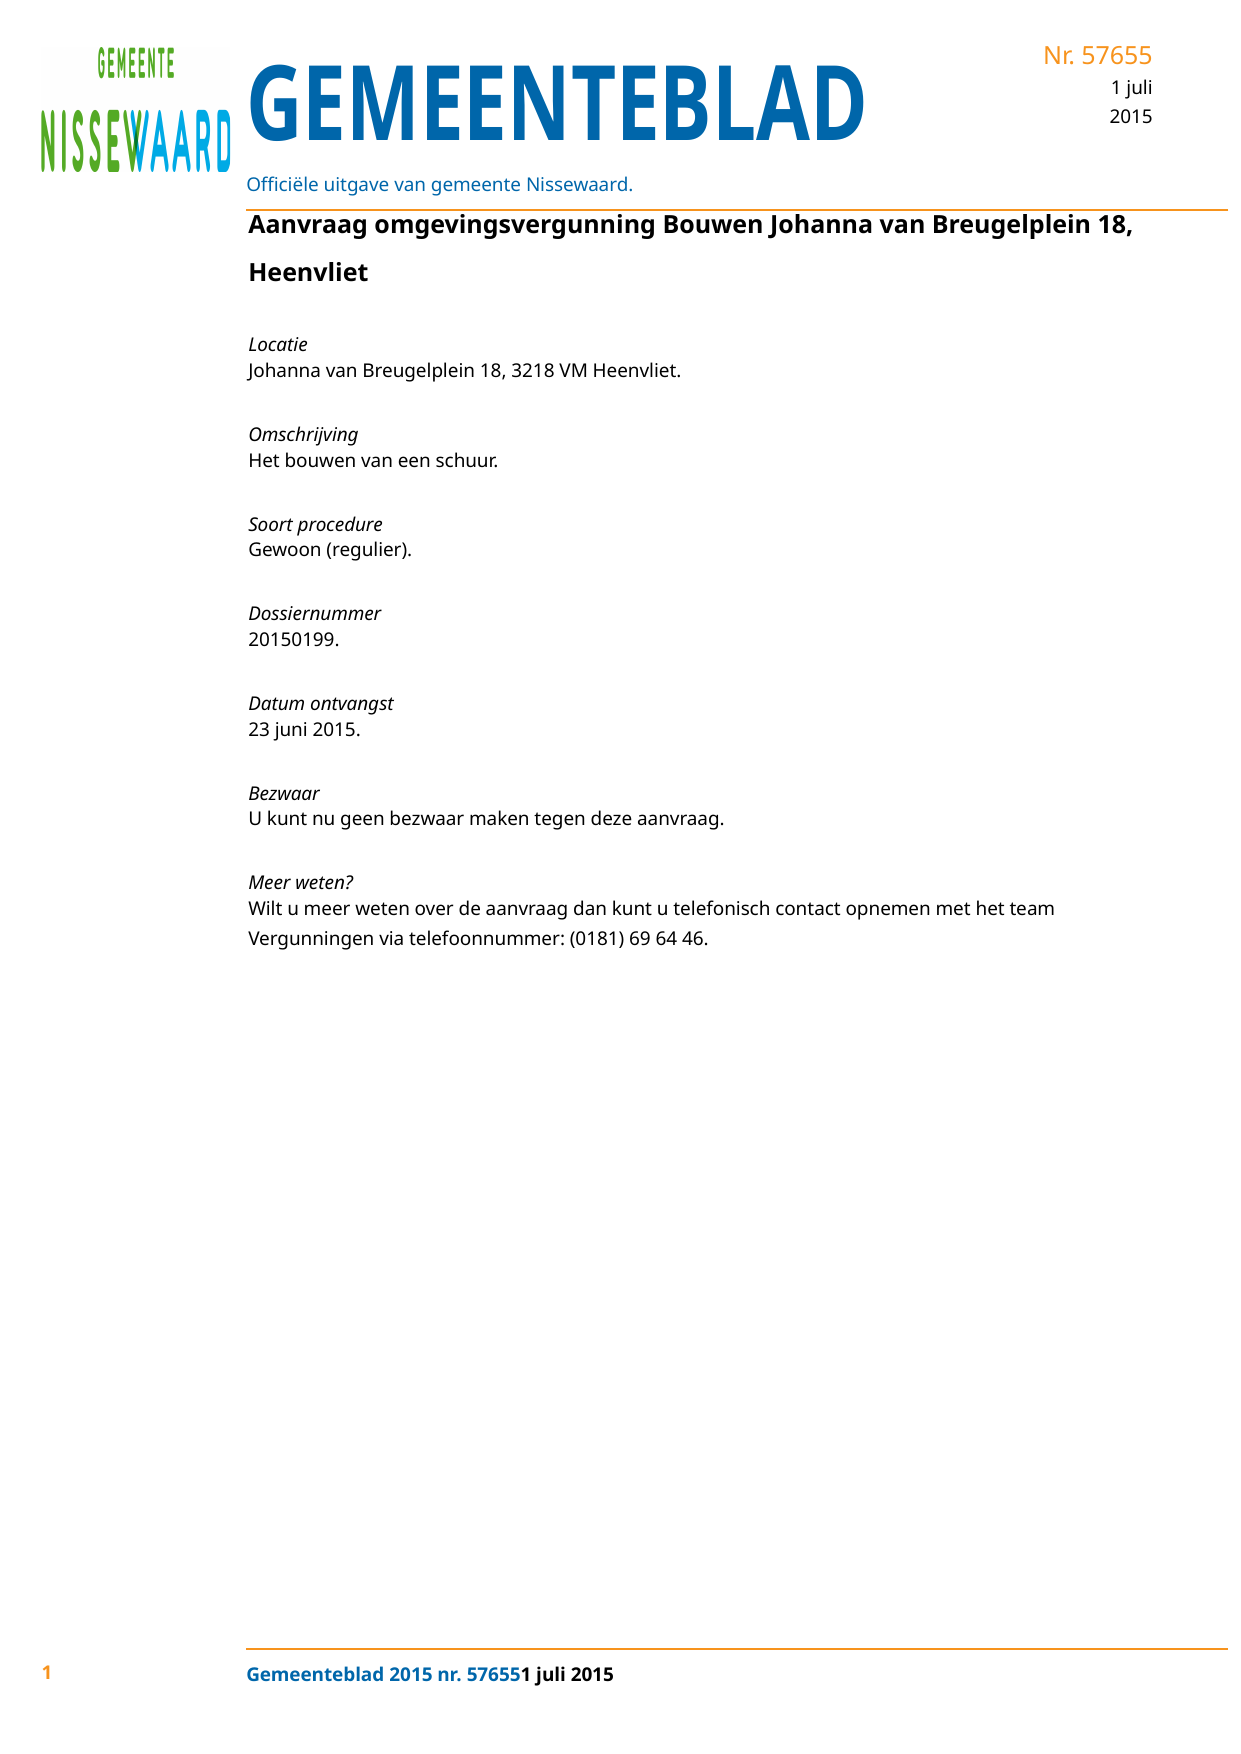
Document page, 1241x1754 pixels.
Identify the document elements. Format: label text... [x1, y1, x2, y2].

text Meer weten? [248, 869, 1152, 895]
text Aanvraag omgevingsvergunning Bouwen Johanna van Breugelplein 18, Heenvliet [248, 211, 1152, 288]
picture [41, 47, 231, 172]
text Datum ontvangst [248, 690, 1152, 716]
picture [176, 157, 187, 172]
text Het bouwen van een schuur. [248, 447, 1152, 473]
text Johanna van Breugelplein 18, 3218 VM Heenvliet. [248, 357, 1152, 383]
picture [200, 151, 206, 172]
picture [201, 122, 206, 138]
text 20150199. [248, 626, 1152, 652]
text Soort procedure [248, 511, 1152, 537]
text Omschrijving [248, 421, 1152, 447]
text Wilt u meer weten over de aanvraag dan kunt u telefonisch contact opnemen met het team Vergunningen via telefoonnummer: (0181) 69 64 46. [248, 895, 1152, 951]
text 23 juni 2015. [248, 716, 1152, 742]
text Locatie [248, 331, 1152, 357]
text Gewoon (regulier). [248, 537, 1152, 562]
picture [154, 157, 165, 172]
picture [222, 122, 227, 160]
text U kunt nu geen bezwaar maken tegen deze aanvraag. [248, 806, 1152, 831]
text Dossiernummer [248, 601, 1152, 626]
text Bezwaar [248, 780, 1152, 806]
